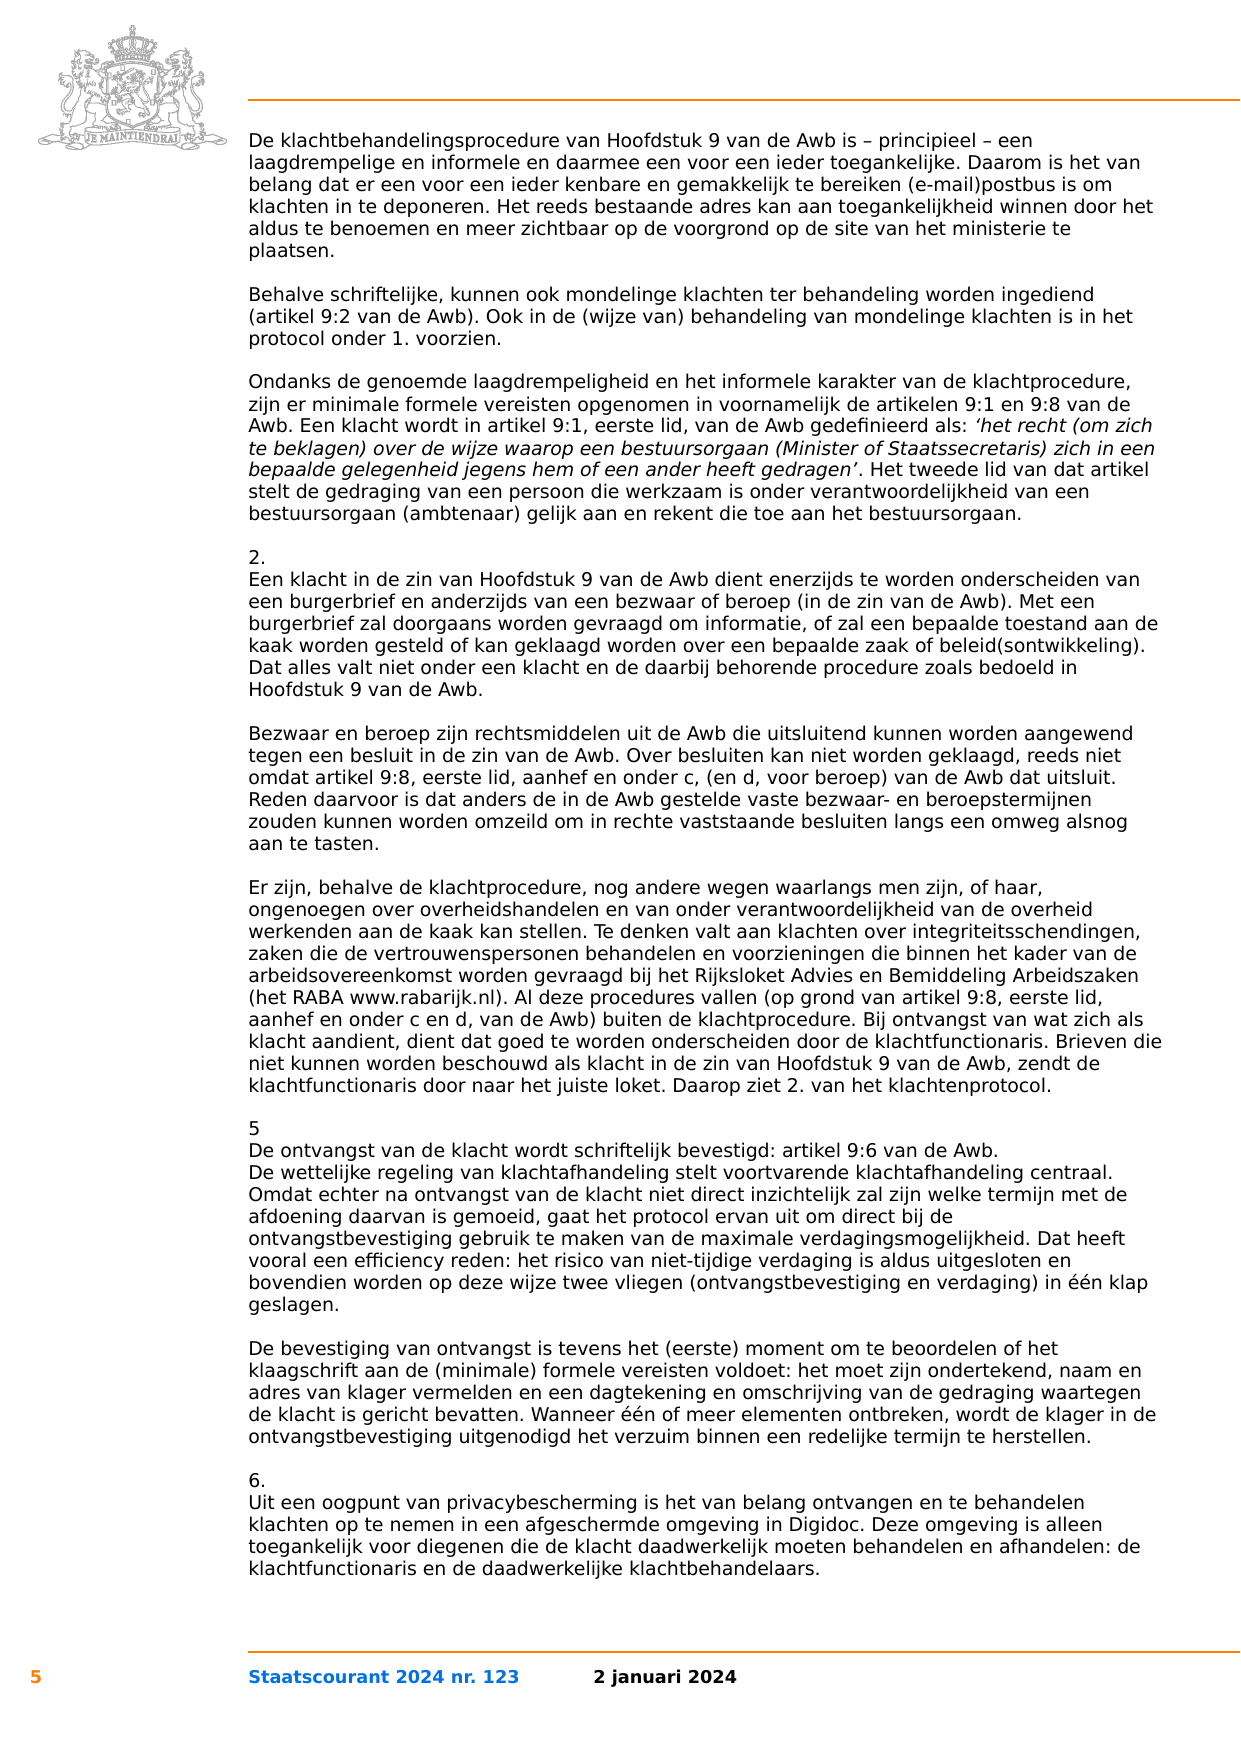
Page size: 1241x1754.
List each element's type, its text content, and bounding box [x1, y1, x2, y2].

text 2. [248, 547, 1163, 569]
text Uit een oogpunt van privacybescherming is het van belang ontvangen en te behandelen klachten op te nemen in een afgeschermde omgeving in Digidoc. Deze omgeving is alleen toegankelijk voor diegenen die de klacht daadwerkelijk moeten behandelen en afhandelen: de klachtfunctionaris en de daadwerkelijke klachtbehandelaars. [248, 1492, 1163, 1580]
text De ontvangst van de klacht wordt schriftelijk bevestigd: artikel 9:6 van de Awb. [248, 1140, 1163, 1162]
text 5 [248, 1118, 1163, 1140]
text De wettelijke regeling van klachtafhandeling stelt voortvarende klachtafhandeling centraal. Omdat echter na ontvangst van de klacht niet direct inzichtelijk zal zijn welke termijn met de afdoening daarvan is gemoeid, gaat het protocol ervan uit om direct bij de ontvangstbevestiging gebruik te maken van de maximale verdagingsmogelijkheid. Dat heeft vooral een efficiency reden: het risico van niet-tijdige verdaging is aldus uitgesloten en bovendien worden op deze wijze twee vliegen (ontvangstbevestiging en verdaging) in één klap geslagen. [248, 1162, 1163, 1316]
text Er zijn, behalve de klachtprocedure, nog andere wegen waarlangs men zijn, of haar, ongenoegen over overheidshandelen en van onder verantwoordelijkheid van de overheid werkenden aan de kaak kan stellen. Te denken valt aan klachten over integriteitsschendingen, zaken die de vertrouwenspersonen behandelen en voorzieningen die binnen het kader van de arbeidsovereenkomst worden gevraagd bij het Rijksloket Advies en Bemiddeling Arbeidszaken (het RABA www.rabarijk.nl). Al deze procedures vallen (op grond van artikel 9:8, eerste lid, aanhef en onder c en d, van de Awb) buiten de klachtprocedure. Bij ontvangst van wat zich als klacht aandient, dient dat goed te worden onderscheiden door de klachtfunctionaris. Brieven die niet kunnen worden beschouwd als klacht in de zin van Hoofdstuk 9 van de Awb, zendt de klachtfunctionaris door naar het juiste loket. Daarop ziet 2. van het klachtenprotocol. [248, 877, 1163, 1096]
picture [38, 25, 227, 150]
text Ondanks de genoemde laagdrempeligheid en het informele karakter van de klachtprocedure, zijn er minimale formele vereisten opgenomen in voornamelijk de artikelen 9:1 en 9:8 van de Awb. Een klacht wordt in artikel 9:1, eerste lid, van de Awb gedefinieerd als: ‘het recht (om zich te beklagen) over de wijze waarop een bestuursorgaan (Minister of Staatssecretaris) zich in een bepaalde gelegenheid jegens hem of een ander heeft gedragen’. Het tweede lid van dat artikel stelt de gedraging van een persoon die werkzaam is onder verantwoordelijkheid van een bestuursorgaan (ambtenaar) gelijk aan en rekent die toe aan het bestuursorgaan. [248, 371, 1163, 525]
text De klachtbehandelingsprocedure van Hoofdstuk 9 van de Awb is – principieel – een laagdrempelige en informele en daarmee een voor een ieder toegankelijke. Daarom is het van belang dat er een voor een ieder kenbare en gemakkelijk te bereiken (e-mail)postbus is om klachten in te deponeren. Het reeds bestaande adres kan aan toegankelijkheid winnen door het aldus te benoemen en meer zichtbaar op de voorgrond op de site van het ministerie te plaatsen. [248, 130, 1163, 262]
text 6. [248, 1470, 1163, 1492]
text De bevestiging van ontvangst is tevens het (eerste) moment om te beoordelen of het klaagschrift aan de (minimale) formele vereisten voldoet: het moet zijn ondertekend, naam en adres van klager vermelden en een dagtekening en omschrijving van de gedraging waartegen de klacht is gericht bevatten. Wanneer één of meer elementen ontbreken, wordt de klager in de ontvangstbevestiging uitgenodigd het verzuim binnen een redelijke termijn te herstellen. [248, 1338, 1163, 1448]
text Bezwaar en beroep zijn rechtsmiddelen uit de Awb die uitsluitend kunnen worden aangewend tegen een besluit in de zin van de Awb. Over besluiten kan niet worden geklaagd, reeds niet omdat artikel 9:8, eerste lid, aanhef en onder c, (en d, voor beroep) van de Awb dat uitsluit. Reden daarvoor is dat anders de in de Awb gestelde vaste bezwaar- en beroepstermijnen zouden kunnen worden omzeild om in rechte vaststaande besluiten langs een omweg alsnog aan te tasten. [248, 723, 1163, 855]
text Behalve schriftelijke, kunnen ook mondelinge klachten ter behandeling worden ingediend (artikel 9:2 van de Awb). Ook in de (wijze van) behandeling van mondelinge klachten is in het protocol onder 1. voorzien. [248, 284, 1163, 349]
text Een klacht in de zin van Hoofdstuk 9 van de Awb dient enerzijds te worden onderscheiden van een burgerbrief en anderzijds van een bezwaar of beroep (in de zin van de Awb). Met een burgerbrief zal doorgaans worden gevraagd om informatie, of zal een bepaalde toestand aan de kaak worden gesteld of kan geklaagd worden over een bepaalde zaak of beleid(sontwikkeling). Dat alles valt niet onder een klacht en de daarbij behorende procedure zoals bedoeld in Hoofdstuk 9 van de Awb. [248, 569, 1163, 701]
